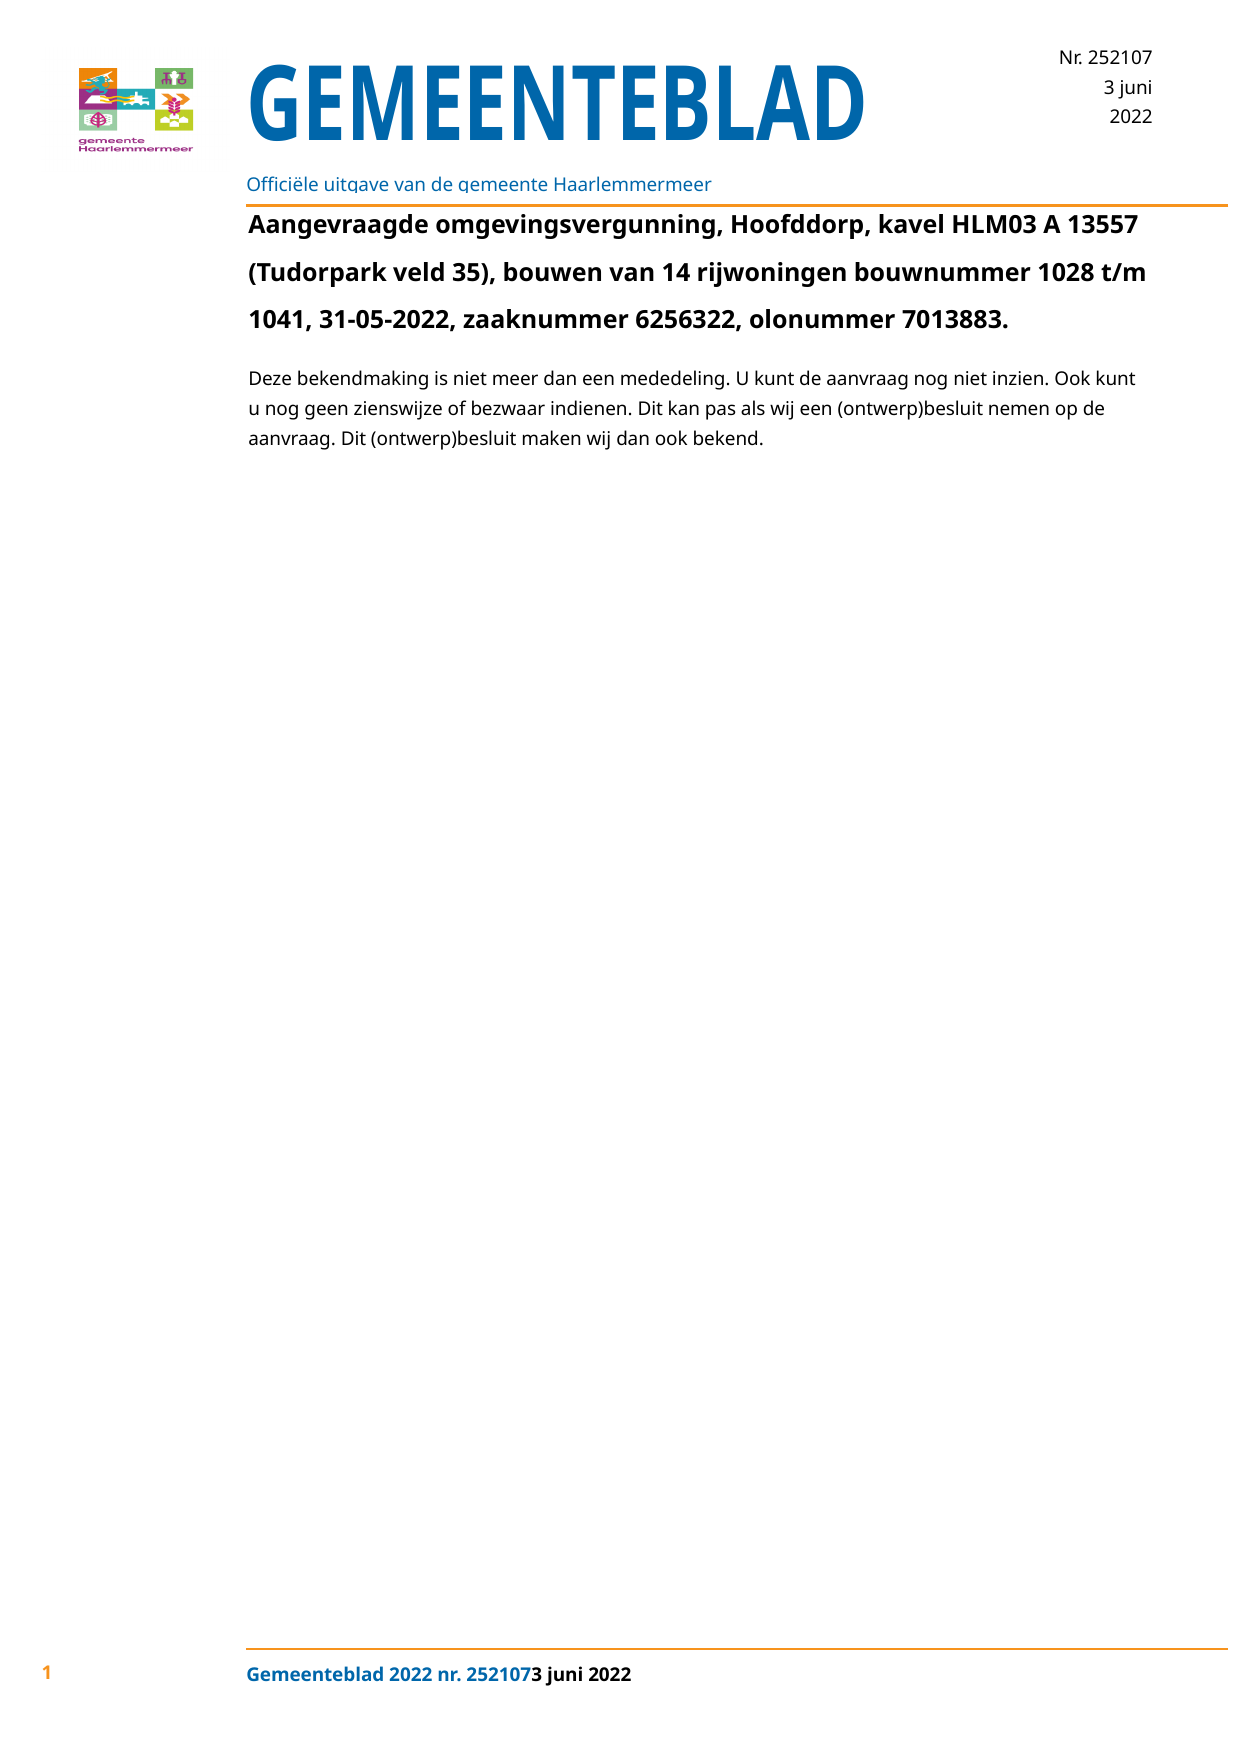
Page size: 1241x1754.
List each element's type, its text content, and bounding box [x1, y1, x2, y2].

picture [41, 47, 231, 172]
text Deze bekendmaking is niet meer dan een mededeling. U kunt de aanvraag nog niet inzien. Ook kunt u nog geen zienswijze of bezwaar indienen. Dit kan pas als wij een (ontwerp)besluit nemen op de aanvraag. Dit (ontwerp)besluit maken wij dan ook bekend. [248, 366, 1152, 450]
text Aangevraagde omgevingsvergunning, Hoofddorp, kavel HLM03 A 13557 (Tudorpark veld 35), bouwen van 14 rijwoningen bouwnummer 1028 t/m 1041, 31-05-2022, zaaknummer 6256322, olonummer 7013883. [248, 207, 1152, 336]
